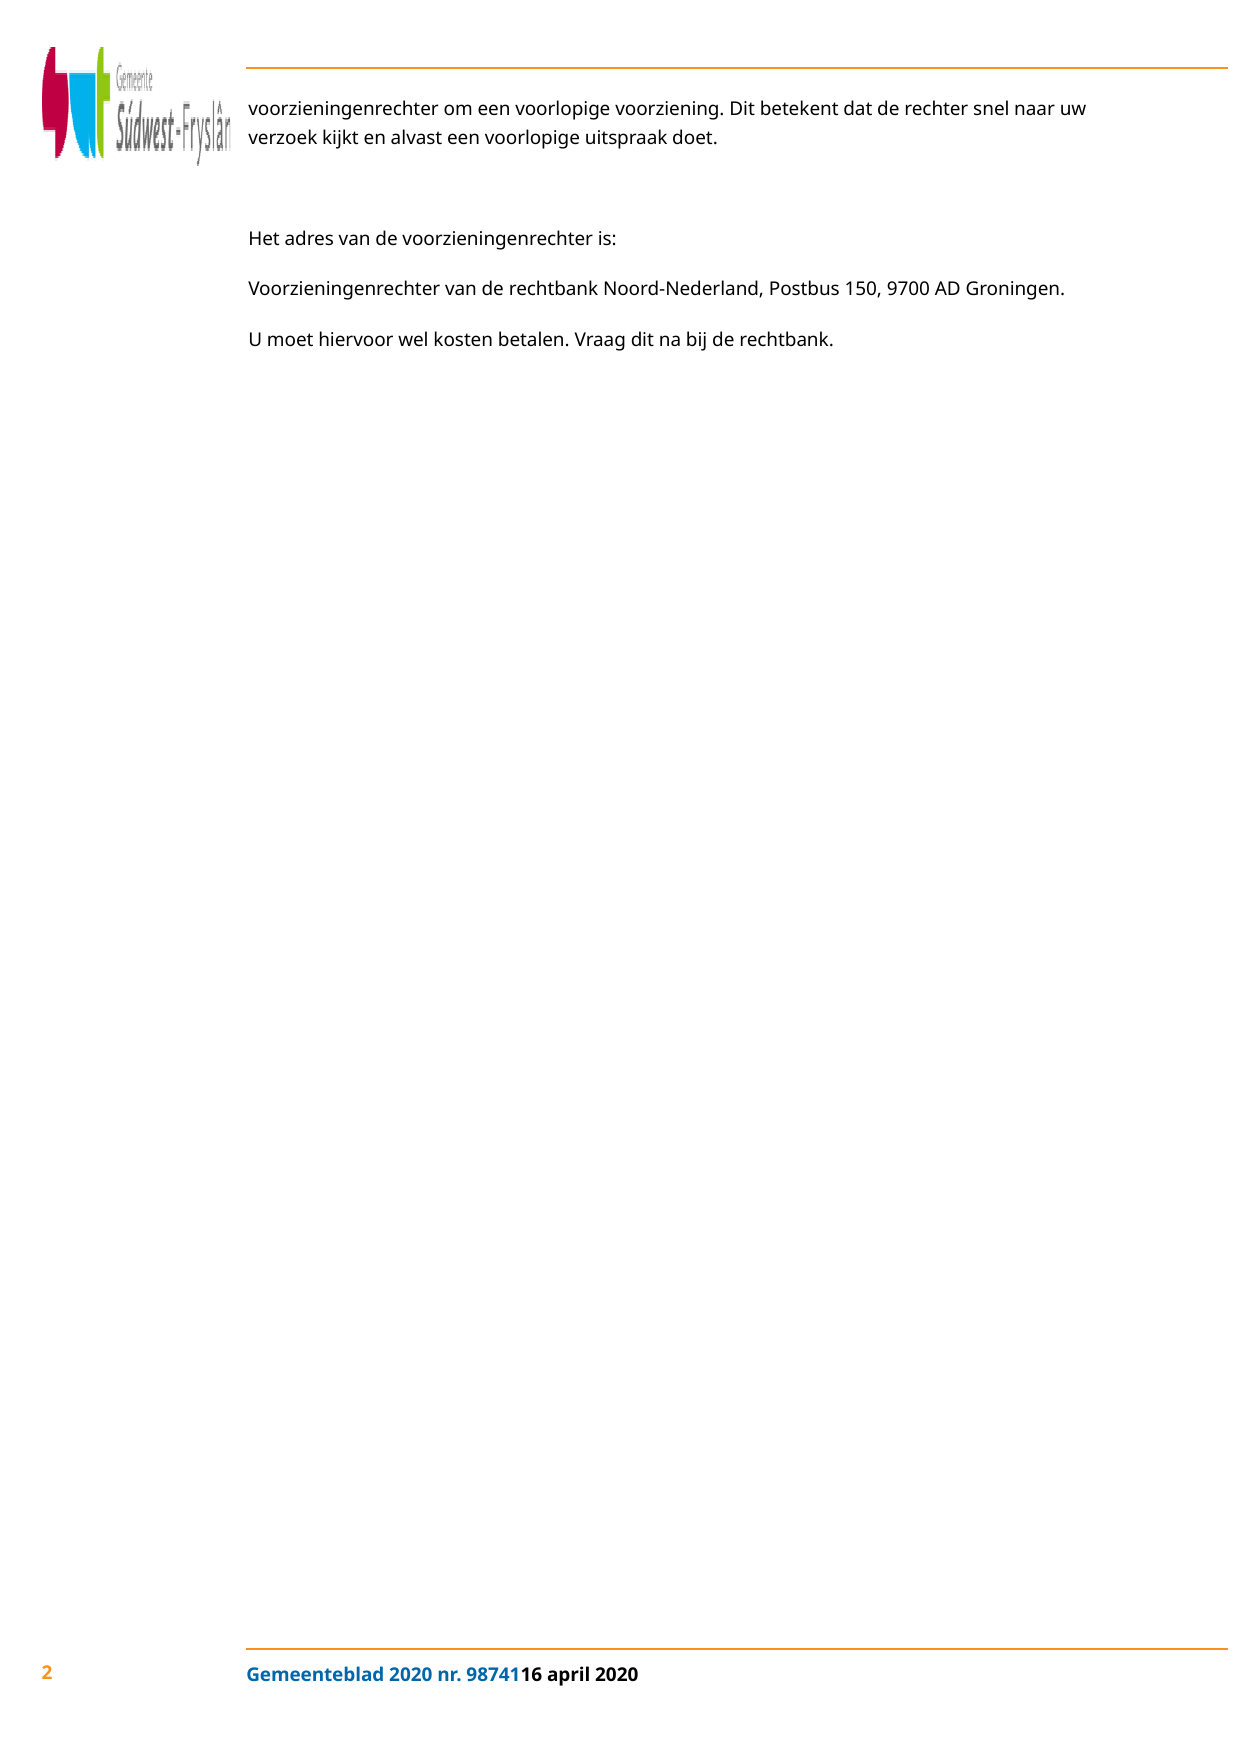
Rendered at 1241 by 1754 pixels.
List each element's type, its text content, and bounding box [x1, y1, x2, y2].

text voorzieningenrechter om een voorlopige voorziening. Dit betekent dat de rechter snel naar uw verzoek kijkt en alvast een voorlopige uitspraak doet. [248, 95, 1152, 150]
picture [41, 47, 231, 172]
text Voorzieningenrechter van de rechtbank Noord-Nederland, Postbus 150, 9700 AD Groningen. [248, 276, 1152, 301]
text U moet hiervoor wel kosten betalen. Vraag dit na bij de rechtbank. [248, 326, 1152, 352]
text Het adres van de voorzieningenrechter is: [248, 225, 1152, 251]
